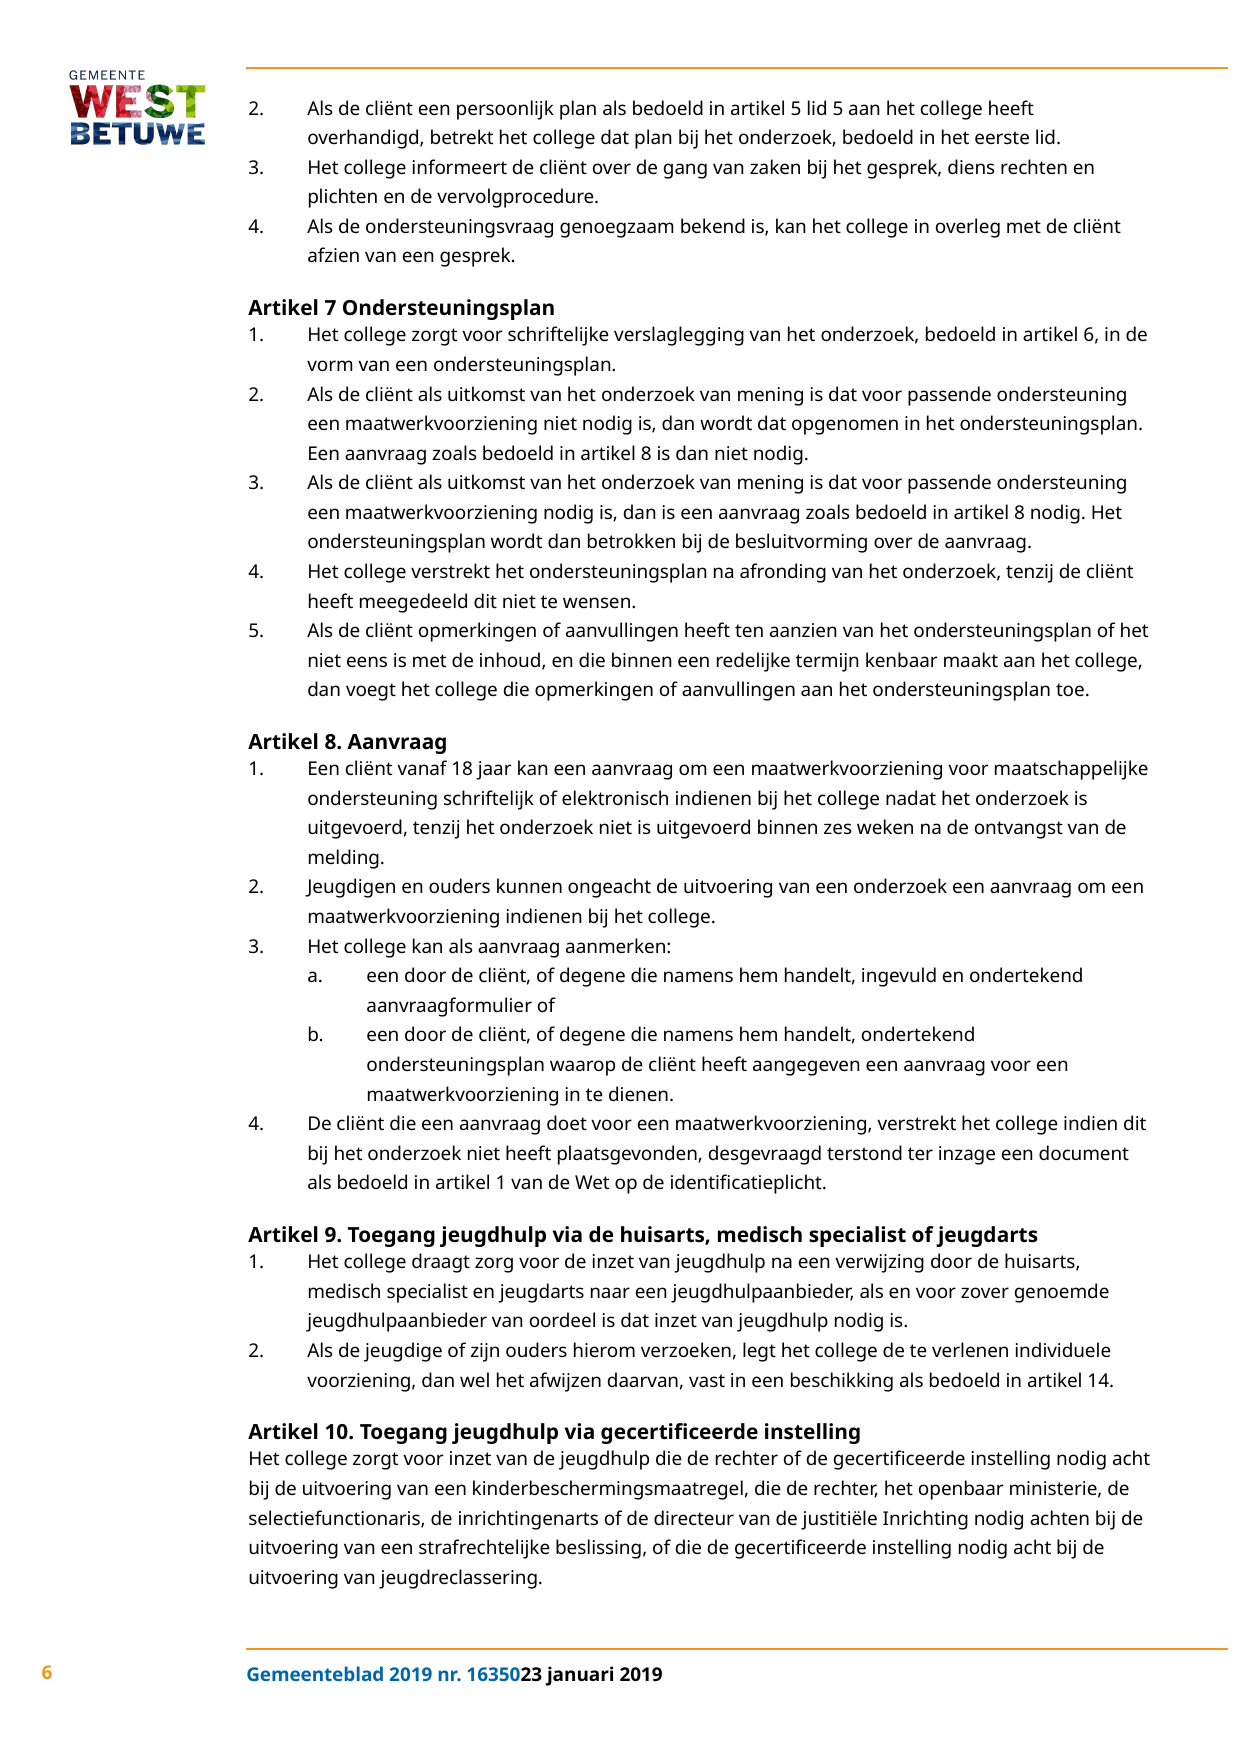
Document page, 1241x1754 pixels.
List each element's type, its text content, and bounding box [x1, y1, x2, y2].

text Het college zorgt voor inzet van de jeugdhulp die de rechter of de gecertificeerde instelling nodig acht bij de uitvoering van een kinderbeschermingsmaatregel, die de rechter, het openbaar ministerie, de selectiefunctionaris, de inrichtingenarts of de directeur van de justitiële Inrichting nodig achten bij de uitvoering van een strafrechtelijke beslissing, of die de gecertificeerde instelling nodig acht bij de uitvoering van jeugdreclassering. [248, 1446, 1152, 1590]
list Een cliënt vanaf 18 jaar kan een aanvraag om een maatwerkvoorziening voor maatschappelijke ondersteuning schriftelijk of elektronisch indienen bij het college nadat het onderzoek is uitgevoerd, tenzij het onderzoek niet is uitgevoerd binnen zes weken na de ontvangst van de melding. [248, 755, 1152, 870]
list een door de cliënt, of degene die namens hem handelt, ingevuld en ondertekend aanvraagformulier of [307, 962, 1152, 1018]
list Het college zorgt voor schriftelijke verslaglegging van het onderzoek, bedoeld in artikel 6, in de vorm van een ondersteuningsplan. [248, 322, 1152, 377]
list Het college kan als aanvraag aanmerken: [248, 933, 1152, 959]
list Als de cliënt als uitkomst van het onderzoek van mening is dat voor passende ondersteuning een maatwerkvoorziening nodig is, dan is een aanvraag zoals bedoeld in artikel 8 nodig. Het ondersteuningsplan wordt dan betrokken bij de besluitvorming over de aanvraag. [248, 469, 1152, 554]
list De cliënt die een aanvraag doet voor een maatwerkvoorziening, verstrekt het college indien dit bij het onderzoek niet heeft plaatsgevonden, desgevraagd terstond ter inzage een document als bedoeld in artikel 1 van de Wet op de identificatieplicht. [248, 1110, 1152, 1195]
text Artikel 7 Ondersteuningsplan [248, 293, 1152, 322]
list Jeugdigen en ouders kunnen ongeacht de uitvoering van een onderzoek een aanvraag om een maatwerkvoorziening indienen bij het college. [248, 874, 1152, 929]
list Het college informeert de cliënt over de gang van zaken bij het gesprek, diens rechten en plichten en de vervolgprocedure. [248, 154, 1152, 209]
list Als de cliënt opmerkingen of aanvullingen heeft ten aanzien van het ondersteuningsplan of het niet eens is met de inhoud, en die binnen een redelijke termijn kenbaar maakt aan het college, dan voegt het college die opmerkingen of aanvullingen aan het ondersteuningsplan toe. [248, 617, 1152, 702]
list Het college verstrekt het ondersteuningsplan na afronding van het onderzoek, tenzij de cliënt heeft meegedeeld dit niet te wensen. [248, 558, 1152, 613]
text Artikel 10. Toegang jeugdhulp via gecertificeerde instelling [248, 1417, 1152, 1446]
list Als de cliënt een persoonlijk plan als bedoeld in artikel 5 lid 5 aan het college heeft overhandigd, betrekt het college dat plan bij het onderzoek, bedoeld in het eerste lid. [248, 95, 1152, 150]
text Artikel 9. Toegang jeugdhulp via de huisarts, medisch specialist of jeugdarts [248, 1220, 1152, 1248]
picture [41, 47, 231, 172]
list Als de jeugdige of zijn ouders hierom verzoeken, legt het college de te verlenen individuele voorziening, dan wel het afwijzen daarvan, vast in een beschikking als bedoeld in artikel 14. [248, 1337, 1152, 1392]
list Het college draagt zorg voor de inzet van jeugdhulp na een verwijzing door de huisarts, medisch specialist en jeugdarts naar een jeugdhulpaanbieder, als en voor zover genoemde jeugdhulpaanbieder van oordeel is dat inzet van jeugdhulp nodig is. [248, 1248, 1152, 1333]
list een door de cliënt, of degene die namens hem handelt, ondertekend ondersteuningsplan waarop de cliënt heeft aangegeven een aanvraag voor een maatwerkvoorziening in te dienen. [307, 1022, 1152, 1107]
text Artikel 8. Aanvraag [248, 727, 1152, 755]
list Als de ondersteuningsvraag genoegzaam bekend is, kan het college in overleg met de cliënt afzien van een gesprek. [248, 213, 1152, 268]
list Als de cliënt als uitkomst van het onderzoek van mening is dat voor passende ondersteuning een maatwerkvoorziening niet nodig is, dan wordt dat opgenomen in het ondersteuningsplan. Een aanvraag zoals bedoeld in artikel 8 is dan niet nodig. [248, 381, 1152, 466]
